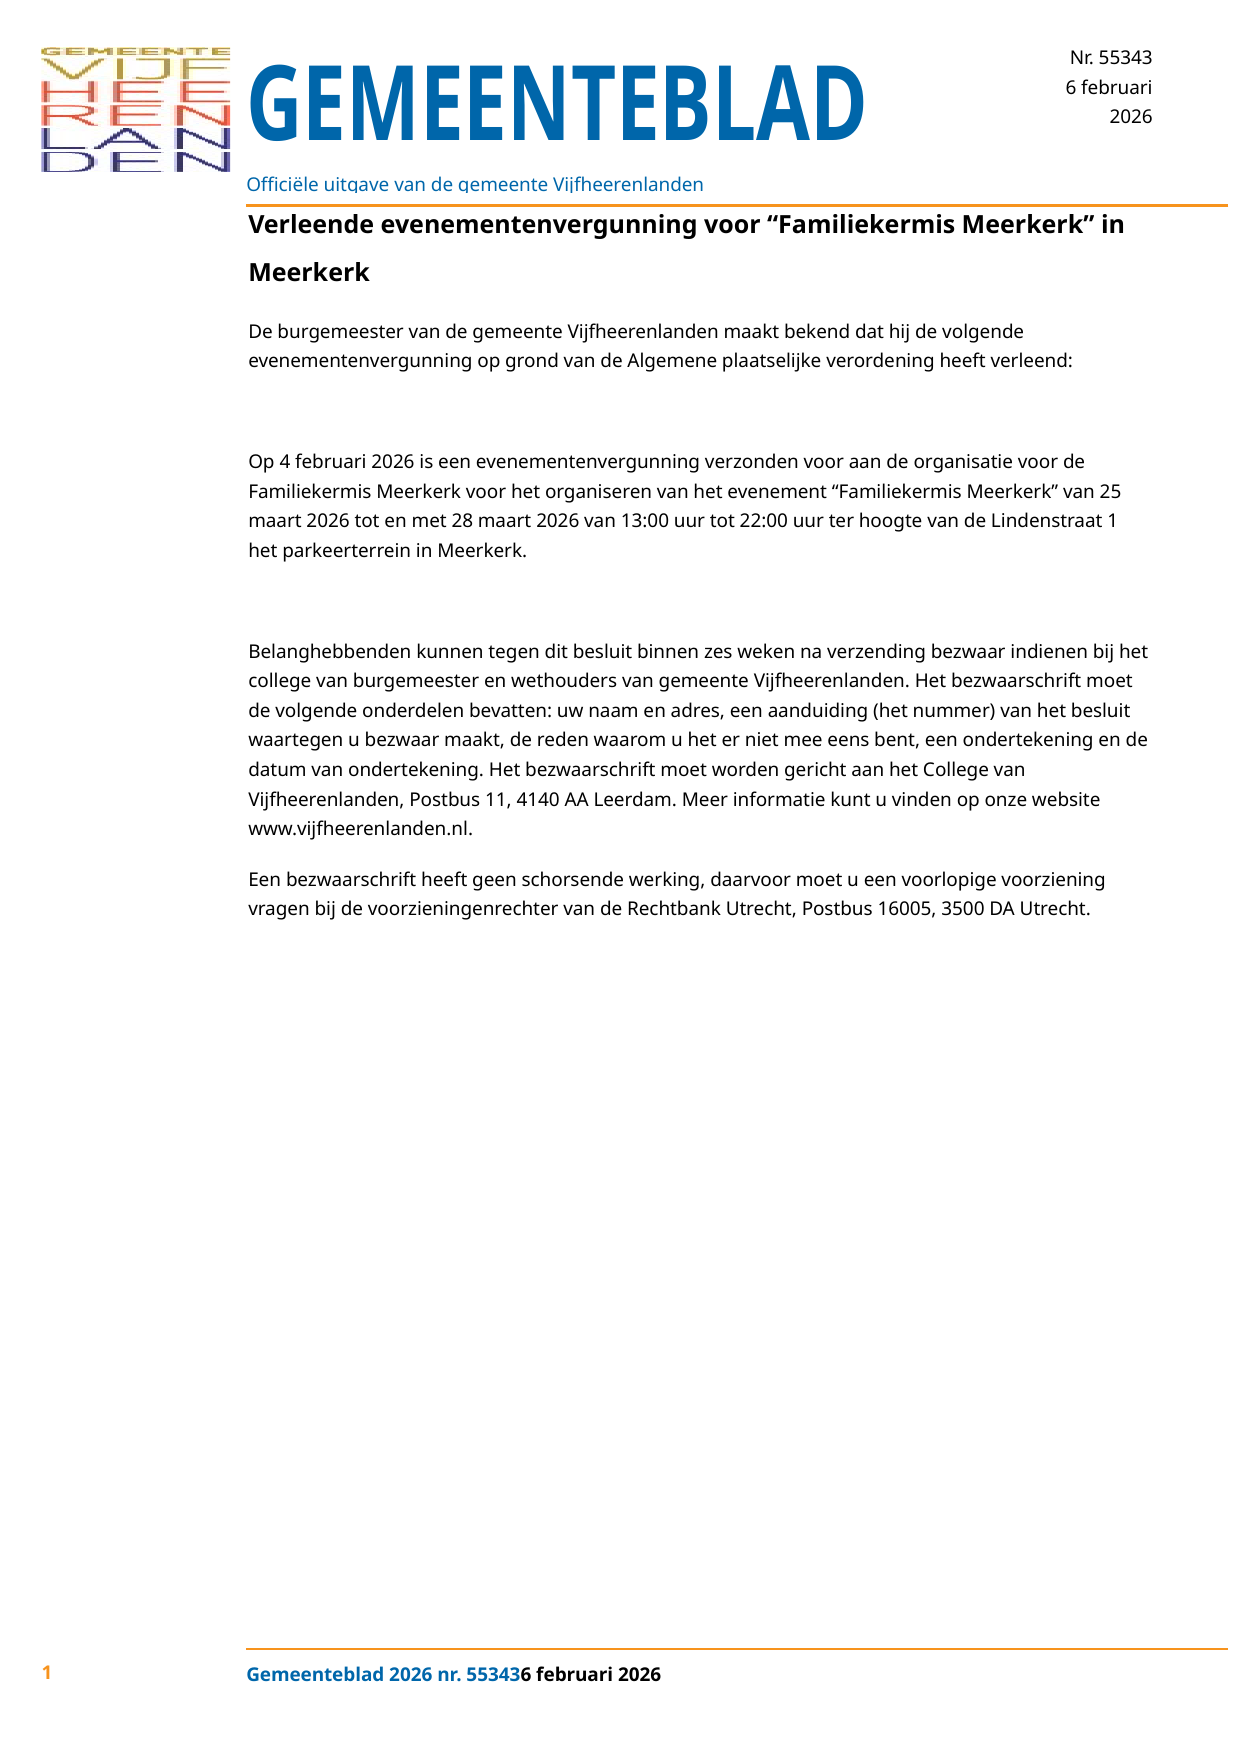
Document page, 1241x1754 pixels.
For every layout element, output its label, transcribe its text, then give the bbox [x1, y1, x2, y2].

text De burgemeester van de gemeente Vijfheerenlanden maakt bekend dat hij de volgende evenementenvergunning op grond van de Algemene plaatselijke verordening heeft verleend: [248, 318, 1152, 373]
text Verleende evenementenvergunning voor “Familiekermis Meerkerk” in Meerkerk [248, 207, 1152, 288]
text Een bezwaarschrift heeft geen schorsende werking, daarvoor moet u een voorlopige voorziening vragen bij de voorzieningenrechter van de Rechtbank Utrecht, Postbus 16005, 3500 DA Utrecht. [248, 866, 1152, 921]
picture [41, 47, 231, 172]
text Op 4 februari 2026 is een evenementenvergunning verzonden voor aan de organisatie voor de Familiekermis Meerkerk voor het organiseren van het evenement “Familiekermis Meerkerk” van 25 maart 2026 tot en met 28 maart 2026 van 13:00 uur tot 22:00 uur ter hoogte van de Lindenstraat 1 het parkeerterrein in Meerkerk. [248, 448, 1152, 563]
text Belanghebbenden kunnen tegen dit besluit binnen zes weken na verzending bezwaar indienen bij het college van burgemeester en wethouders van gemeente Vijfheerenlanden. Het bezwaarschrift moet de volgende onderdelen bevatten: uw naam en adres, een aanduiding (het nummer) van het besluit waartegen u bezwaar maakt, de reden waarom u het er niet mee eens bent, een ondertekening en de datum van ondertekening. Het bezwaarschrift moet worden gericht aan het College van Vijfheerenlanden, Postbus 11, 4140 AA Leerdam. Meer informatie kunt u vinden op onze website www.vijfheerenlanden.nl. [248, 638, 1152, 841]
